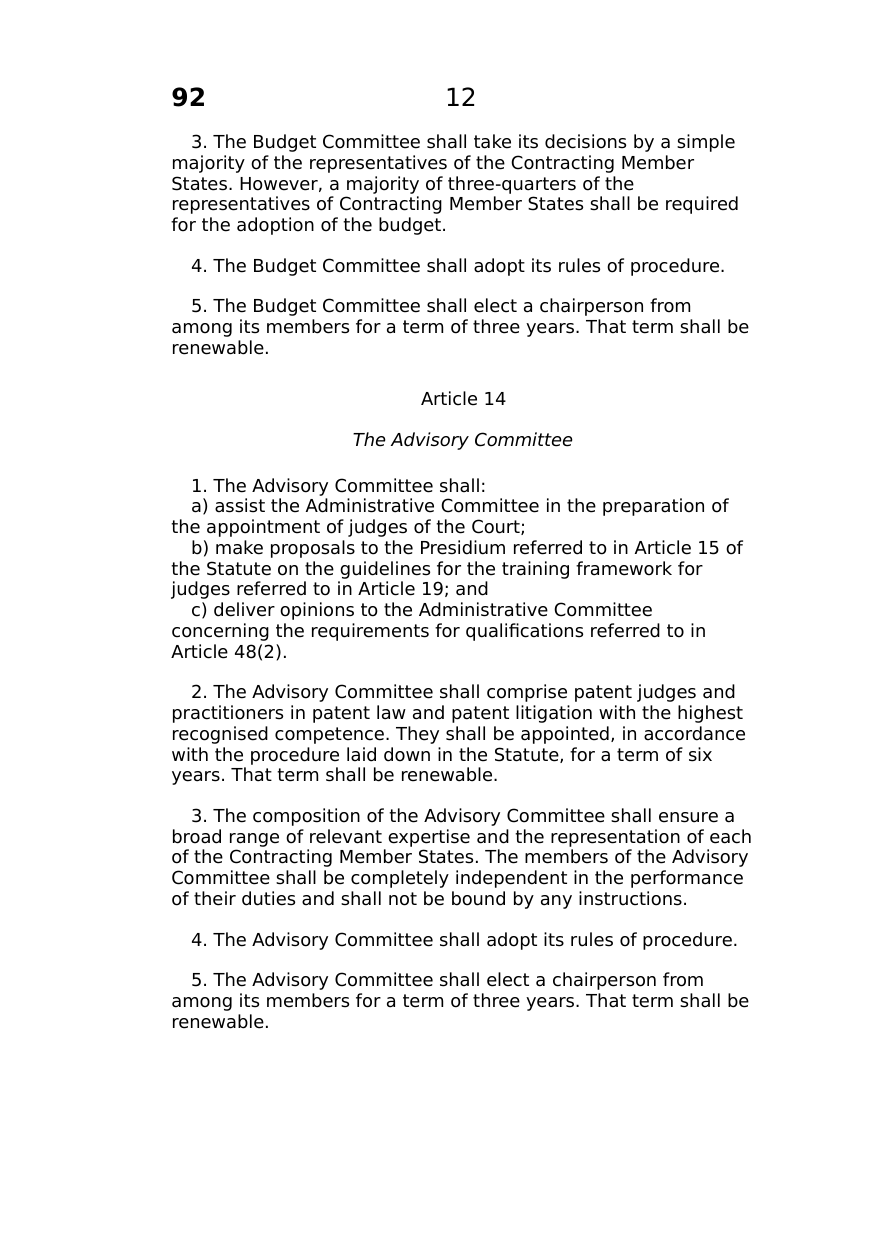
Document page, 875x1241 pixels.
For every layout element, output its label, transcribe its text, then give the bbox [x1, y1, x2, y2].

text 5. The Budget Committee shall elect a chairperson from among its members for a term of three years. That term shall be renewable. [171, 296, 756, 358]
text 1. The Advisory Committee shall: [171, 476, 756, 496]
text 2. The Advisory Committee shall comprise patent judges and practitioners in patent law and patent litigation with the highest recognised competence. They shall be appointed, in accordance with the procedure laid down in the Statute, for a term of six years. That term shall be renewable. [171, 682, 756, 786]
text 3. The composition of the Advisory Committee shall ensure a broad range of relevant expertise and the representation of each of the Contracting Member States. The members of the Advisory Committee shall be completely independent in the performance of their duties and shall not be bound by any instructions. [171, 806, 756, 909]
text 5. The Advisory Committee shall elect a chairperson from among its members for a term of three years. That term shall be renewable. [171, 970, 756, 1032]
text 3. The Budget Committee shall take its decisions by a simple majority of the representatives of the Contracting Member States. However, a majority of three-quarters of the representatives of Contracting Member States shall be required for the adoption of the budget. [171, 132, 756, 236]
subtitle Article 14 The Advisory Committee [171, 388, 756, 451]
text b) make proposals to the Presidium referred to in Article 15 of the Statute on the guidelines for the training framework for judges referred to in Article 19; and [171, 538, 756, 600]
text 4. The Budget Committee shall adopt its rules of procedure. [171, 256, 756, 276]
text c) deliver opinions to the Administrative Committee concerning the requirements for qualifications referred to in Article 48(2). [171, 600, 756, 662]
text a) assist the Administrative Committee in the preparation of the appointment of judges of the Court; [171, 496, 756, 538]
text 4. The Advisory Committee shall adopt its rules of procedure. [171, 929, 756, 950]
